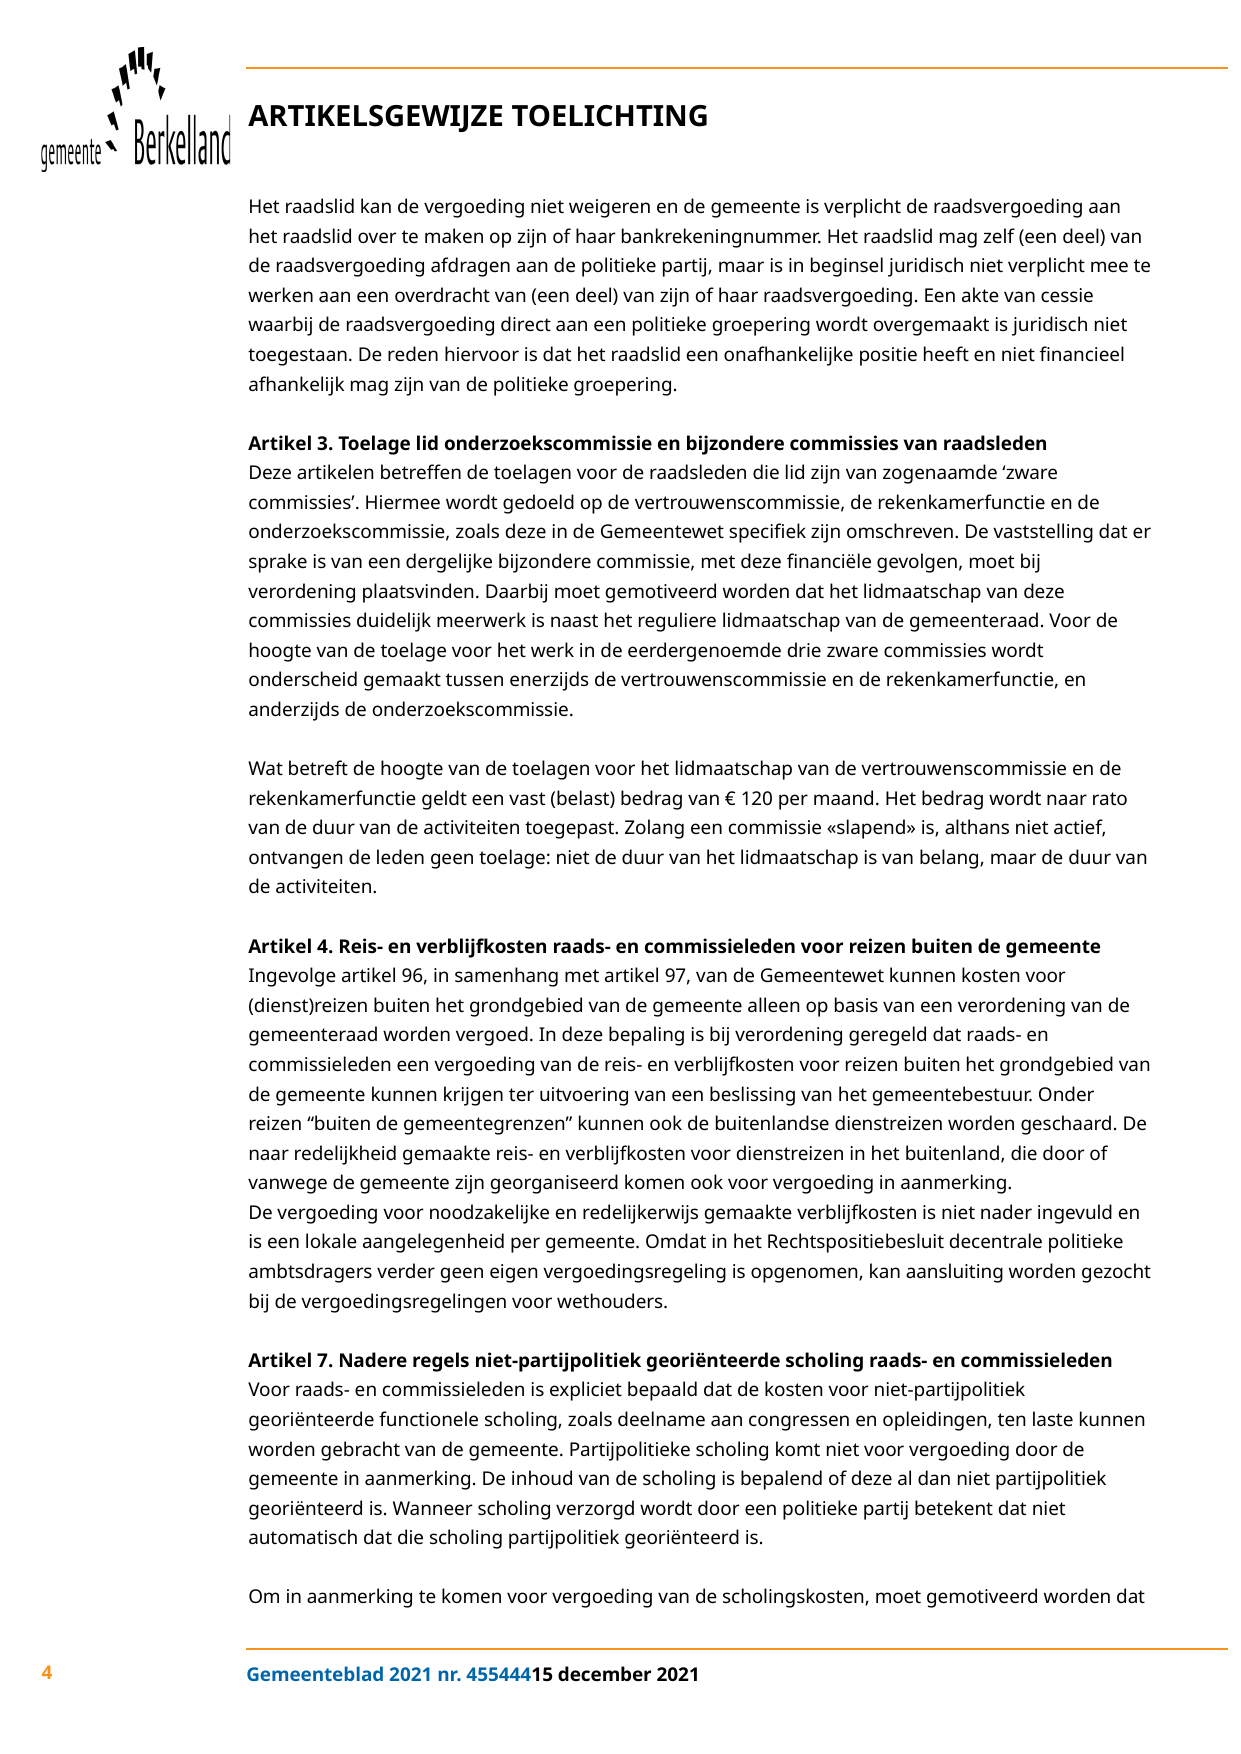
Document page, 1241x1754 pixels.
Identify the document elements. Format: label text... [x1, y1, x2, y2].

text De vergoeding voor noodzakelijke en redelijkerwijs gemaakte verblijfkosten is niet nader ingevuld en is een lokale aangelegenheid per gemeente. Omdat in het Rechtspositiebesluit decentrale politieke ambtsdragers verder geen eigen vergoedingsregeling is opgenomen, kan aansluiting worden gezocht bij de vergoedingsregelingen voor wethouders. [248, 1199, 1152, 1313]
text Voor raads- en commissieleden is expliciet bepaald dat de kosten voor niet-partijpolitiek georiënteerde functionele scholing, zoals deelname aan congressen en opleidingen, ten laste kunnen worden gebracht van de gemeente. Partijpolitieke scholing komt niet voor vergoeding door de gemeente in aanmerking. De inhoud van de scholing is bepalend of deze al dan niet partijpolitiek georiënteerd is. Wanneer scholing verzorgd wordt door een politieke partij betekent dat niet automatisch dat die scholing partijpolitiek georiënteerd is. [248, 1377, 1152, 1550]
text Wat betreft de hoogte van de toelagen voor het lidmaatschap van de vertrouwenscommissie en de rekenkamerfunctie geldt een vast (belast) bedrag van € 120 per maand. Het bedrag wordt naar rato van de duur van de activiteiten toegepast. Zolang een commissie «slapend» is, althans niet actief, ontvangen de leden geen toelage: niet de duur van het lidmaatschap is van belang, maar de duur van de activiteiten. [248, 755, 1152, 899]
text Het raadslid kan de vergoeding niet weigeren en de gemeente is verplicht de raadsvergoeding aan het raadslid over te maken op zijn of haar bankrekeningnummer. Het raadslid mag zelf (een deel) van de raadsvergoeding afdragen aan de politieke partij, maar is in beginsel juridisch niet verplicht mee te werken aan een overdracht van (een deel) van zijn of haar raadsvergoeding. Een akte van cessie waarbij de raadsvergoeding direct aan een politieke groepering wordt overgemaakt is juridisch niet toegestaan. De reden hiervoor is dat het raadslid een onafhankelijke positie heeft en niet financieel afhankelijk mag zijn van de politieke groepering. [248, 193, 1152, 396]
text Om in aanmerking te komen voor vergoeding van de scholingskosten, moet gemotiveerd worden dat [248, 1584, 1152, 1609]
picture [41, 47, 231, 172]
text Artikel 7. Nadere regels niet-partijpolitiek georiënteerde scholing raads- en commissieleden [248, 1347, 1152, 1373]
text Deze artikelen betreffen de toelagen voor de raadsleden die lid zijn van zogenaamde ‘zware commissies’. Hiermee wordt gedoeld op de vertrouwenscommissie, de rekenkamerfunctie en de onderzoekscommissie, zoals deze in de Gemeentewet specifiek zijn omschreven. De vaststelling dat er sprake is van een dergelijke bijzondere commissie, met deze financiële gevolgen, moet bij verordening plaatsvinden. Daarbij moet gemotiveerd worden dat het lidmaatschap van deze commissies duidelijk meerwerk is naast het reguliere lidmaatschap van de gemeenteraad. Voor de hoogte van de toelage voor het werk in de eerdergenoemde drie zware commissies wordt onderscheid gemaakt tussen enerzijds de vertrouwenscommissie en de rekenkamerfunctie, en anderzijds de onderzoekscommissie. [248, 459, 1152, 722]
text Artikel 3. Toelage lid onderzoekscommissie en bijzondere commissies van raadsleden [248, 430, 1152, 456]
text Artikel 4. Reis- en verblijfkosten raads- en commissieleden voor reizen buiten de gemeente [248, 933, 1152, 958]
text Ingevolge artikel 96, in samenhang met artikel 97, van de Gemeentewet kunnen kosten voor (dienst)reizen buiten het grondgebied van de gemeente alleen op basis van een verordening van de gemeenteraad worden vergoed. In deze bepaling is bij verordening geregeld dat raads- en commissieleden een vergoeding van de reis- en verblijfkosten voor reizen buiten het grondgebied van de gemeente kunnen krijgen ter uitvoering van een beslissing van het gemeentebestuur. Onder reizen “buiten de gemeentegrenzen” kunnen ook de buitenlandse dienstreizen worden geschaard. De naar redelijkheid gemaakte reis- en verblijfkosten voor dienstreizen in het buitenland, die door of vanwege de gemeente zijn georganiseerd komen ook voor vergoeding in aanmerking. [248, 962, 1152, 1195]
text ARTIKELSGEWIJZE TOELICHTING [248, 95, 1152, 134]
